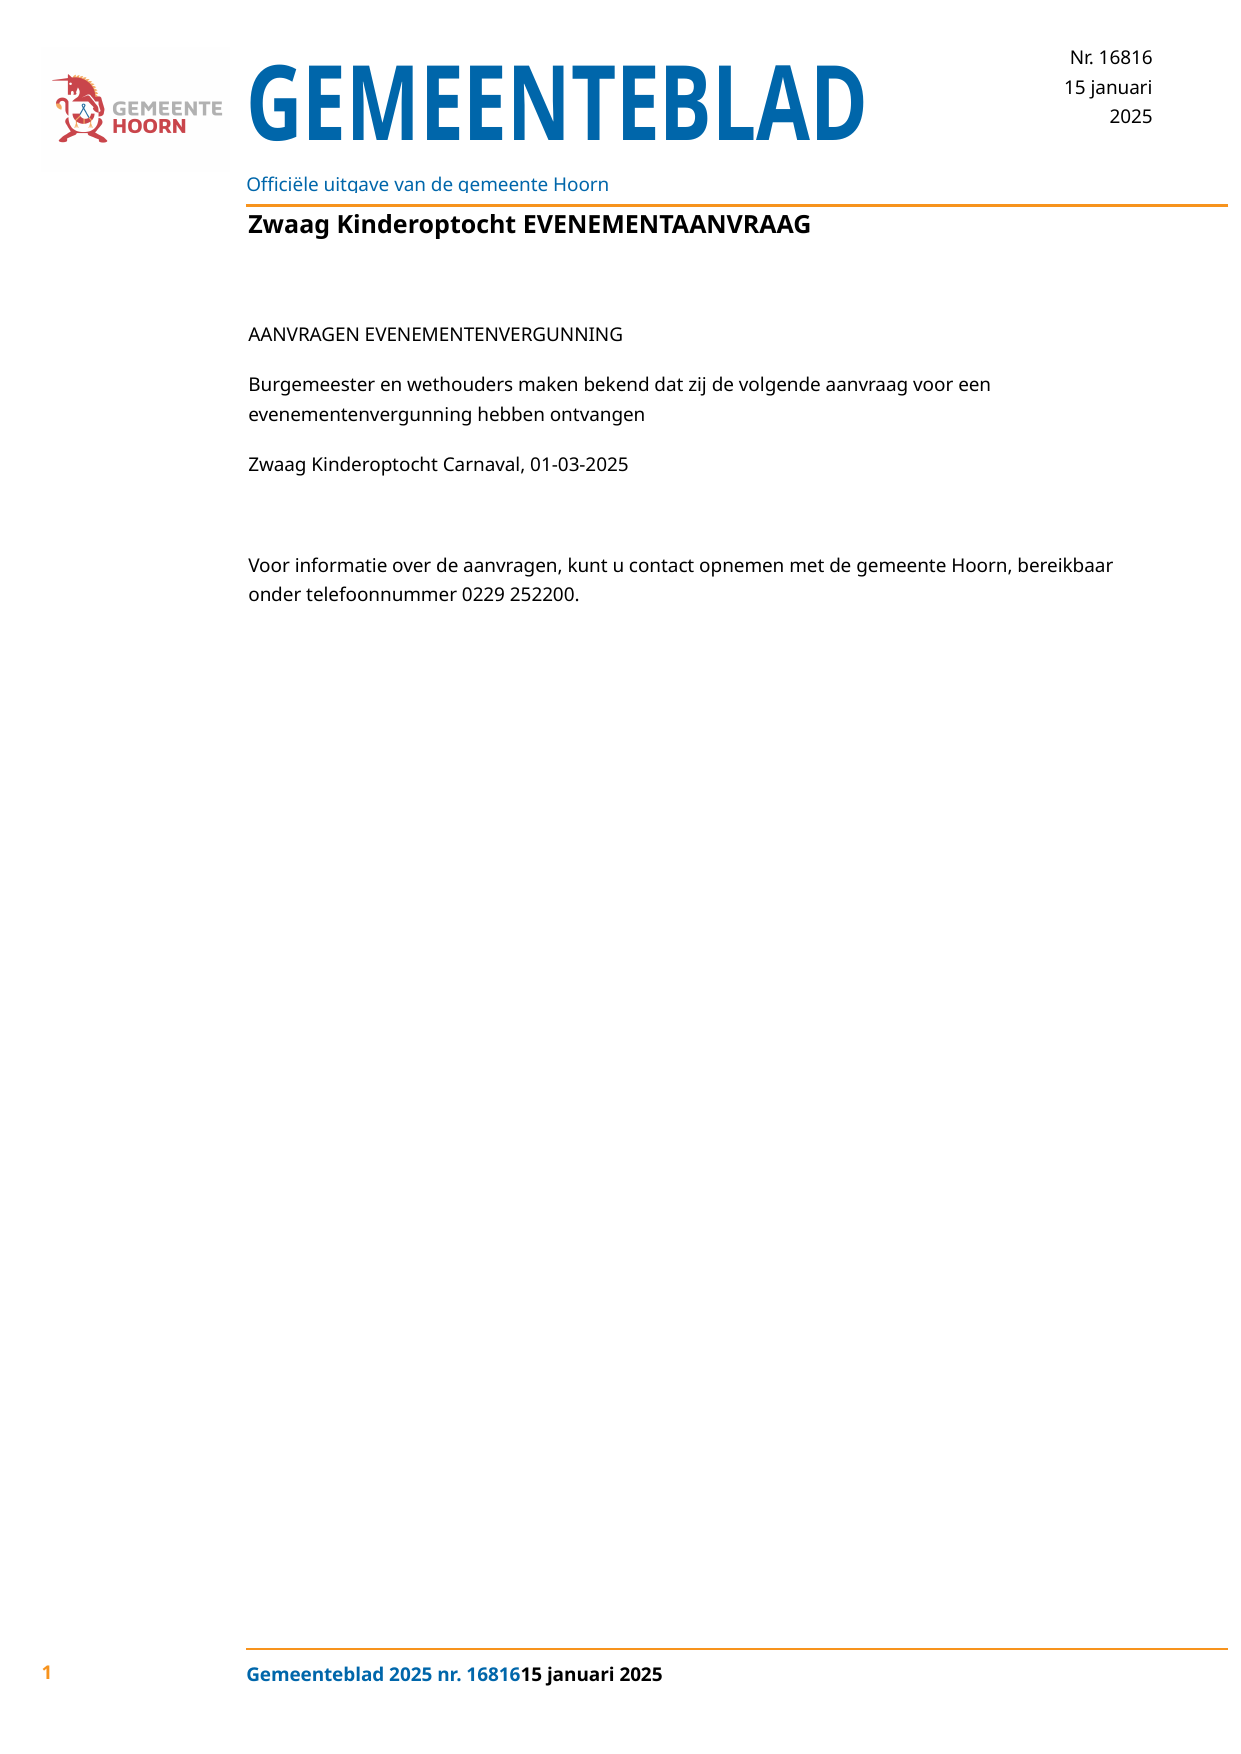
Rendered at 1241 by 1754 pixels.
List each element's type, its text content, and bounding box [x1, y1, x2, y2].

text AANVRAGEN EVENEMENTENVERGUNNING [248, 321, 1152, 346]
text Zwaag Kinderoptocht Carnaval, 01-03-2025 [248, 451, 1152, 477]
text Voor informatie over de aanvragen, kunt u contact opnemen met de gemeente Hoorn, bereikbaar onder telefoonnummer 0229 252200. [248, 552, 1152, 607]
text Burgemeester en wethouders maken bekend dat zij de volgende aanvraag voor een evenementenvergunning hebben ontvangen [248, 371, 1152, 426]
text Zwaag Kinderoptocht EVENEMENTAANVRAAG [248, 207, 1152, 241]
picture [41, 47, 231, 172]
